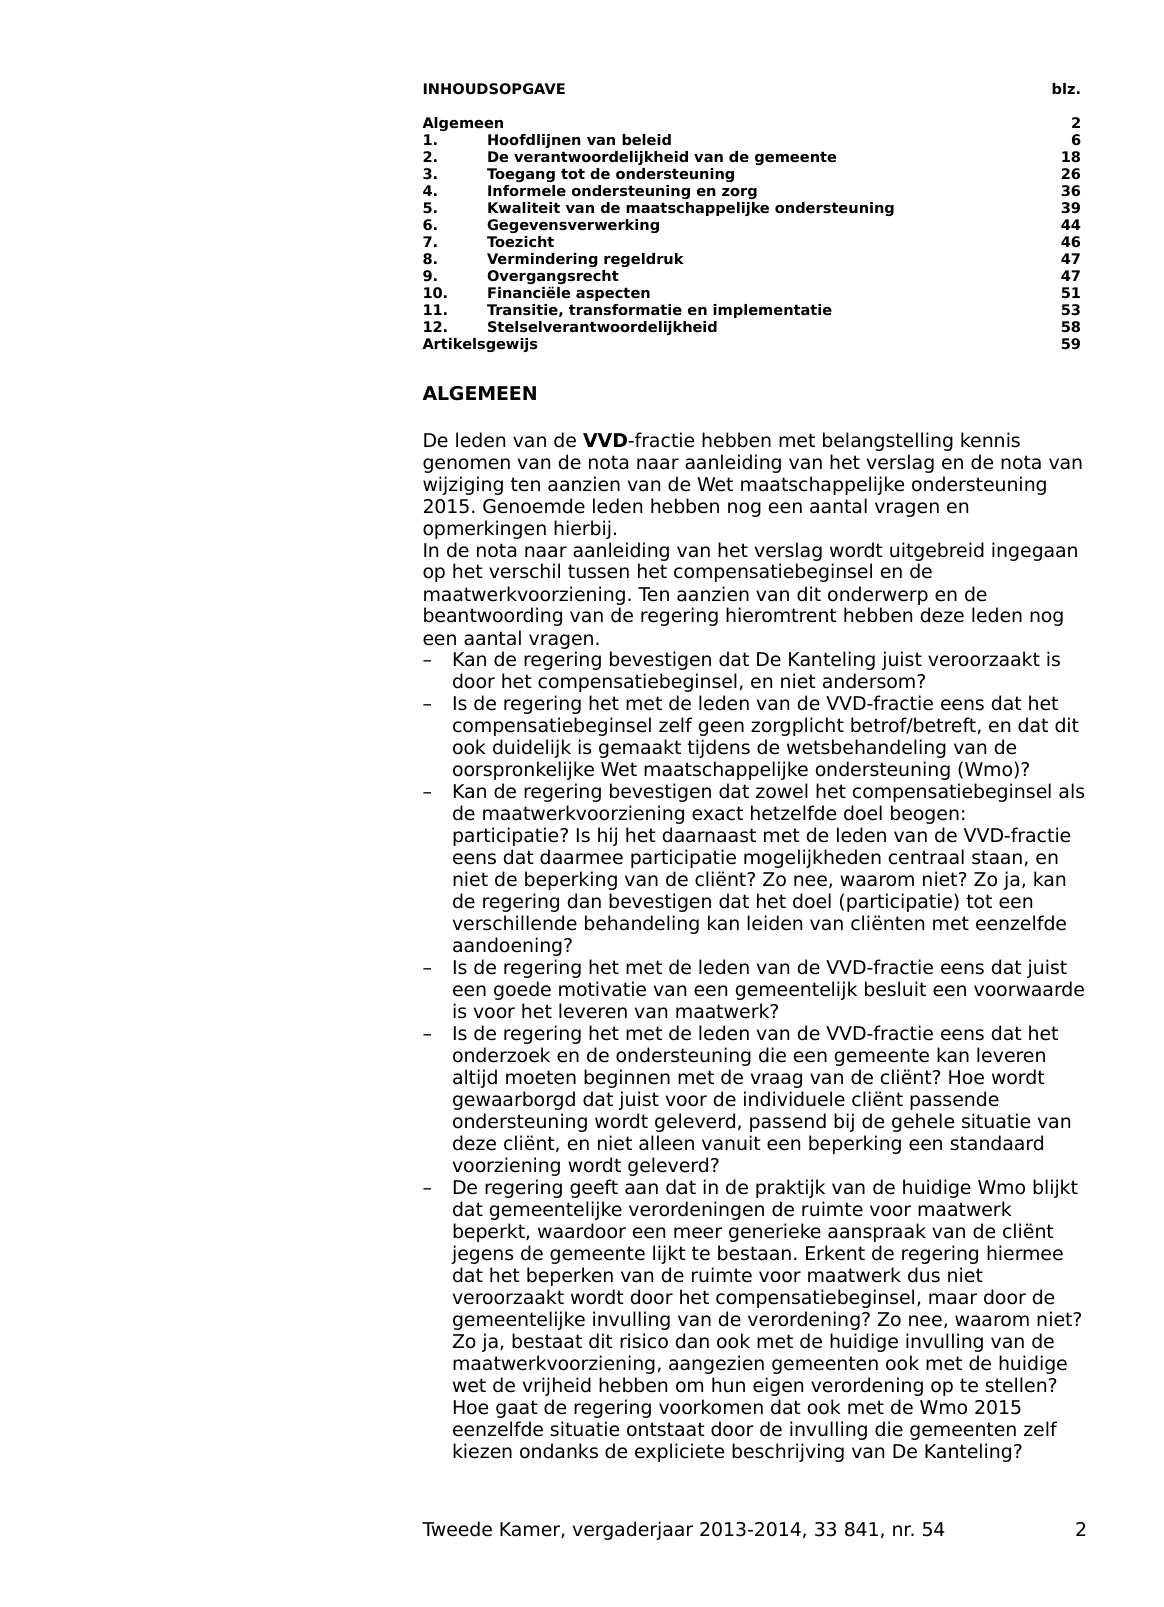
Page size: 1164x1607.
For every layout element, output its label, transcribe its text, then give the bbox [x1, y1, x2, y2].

text – Is de regering het met de leden van de VVD-fractie eens dat het onderzoek en de ondersteuning die een gemeente kan leveren altijd moeten beginnen met de vraag van de cliënt? Hoe wordt gewaarborgd dat juist voor de individuele cliënt passende ondersteuning wordt geleverd, passend bij de gehele situatie van deze cliënt, en niet alleen vanuit een beperking een standaard voorziening wordt geleverd? [422, 1023, 1087, 1177]
text – Is de regering het met de leden van de VVD-fractie eens dat juist een goede motivatie van een gemeentelijk besluit een voorwaarde is voor het leveren van maatwerk? [422, 957, 1087, 1023]
table_cell 58 [1028, 319, 1087, 336]
table_cell Toegang tot de ondersteuning [481, 166, 1028, 183]
table_cell 8. [422, 251, 481, 268]
table_cell 6. [422, 217, 481, 234]
table_cell 18 [1028, 149, 1087, 166]
table_cell Vermindering regeldruk [481, 251, 1028, 268]
table_cell 51 [1028, 285, 1087, 302]
table_cell 7. [422, 234, 481, 251]
table_cell Kwaliteit van de maatschappelijke ondersteuning [481, 200, 1028, 217]
table_cell 53 [1028, 302, 1087, 319]
table_cell Financiële aspecten [481, 285, 1028, 302]
table_cell Algemeen [422, 115, 1028, 132]
table_cell Gegevensverwerking [481, 217, 1028, 234]
text In de nota naar aanleiding van het verslag wordt uitgebreid ingegaan op het verschil tussen het compensatiebeginsel en de maatwerkvoorziening. Ten aanzien van dit onderwerp en de beantwoording van de regering hieromtrent hebben deze leden nog een aantal vragen. [422, 539, 1087, 649]
text – Kan de regering bevestigen dat De Kanteling juist veroorzaakt is door het compensatiebeginsel, en niet andersom? [422, 649, 1087, 693]
subtitle ALGEMEEN [422, 383, 1087, 404]
table_cell 1. [422, 132, 481, 149]
table_cell Transitie, transformatie en implementatie [481, 302, 1028, 319]
table_cell 59 [1028, 336, 1087, 353]
text – Kan de regering bevestigen dat zowel het compensatiebeginsel als de maatwerkvoorziening exact hetzelfde doel beogen: participatie? Is hij het daarnaast met de leden van de VVD-fractie eens dat daarmee participatie mogelijkheden centraal staan, en niet de beperking van de cliënt? Zo nee, waarom niet? Zo ja, kan de regering dan bevestigen dat het doel (participatie) tot een verschillende behandeling kan leiden van cliënten met eenzelfde aandoening? [422, 781, 1087, 957]
table_cell Stelselverantwoordelijkheid [481, 319, 1028, 336]
table_cell 2. [422, 149, 481, 166]
text – De regering geeft aan dat in de praktijk van de huidige Wmo blijkt dat gemeentelijke verordeningen de ruimte voor maatwerk beperkt, waardoor een meer generieke aanspraak van de cliënt jegens de gemeente lijkt te bestaan. Erkent de regering hiermee dat het beperken van de ruimte voor maatwerk dus niet veroorzaakt wordt door het compensatiebeginsel, maar door de gemeentelijke invulling van de verordening? Zo nee, waarom niet? Zo ja, bestaat dit risico dan ook met de huidige invulling van de maatwerkvoorziening, aangezien gemeenten ook met de huidige wet de vrijheid hebben om hun eigen verordening op te stellen? Hoe gaat de regering voorkomen dat ook met de Wmo 2015 eenzelfde situatie ontstaat door de invulling die gemeenten zelf kiezen ondanks de expliciete beschrijving van De Kanteling? [422, 1177, 1087, 1463]
table_cell 2 [1028, 115, 1087, 132]
table_cell 5. [422, 200, 481, 217]
table_cell Overgangsrecht [481, 268, 1028, 285]
table_cell 26 [1028, 166, 1087, 183]
table_cell Hoofdlijnen van beleid [481, 132, 1028, 149]
table_cell Artikelsgewijs [422, 336, 1028, 353]
table_cell 4. [422, 183, 481, 200]
table_cell De verantwoordelijkheid van de gemeente [481, 149, 1028, 166]
table_cell Informele ondersteuning en zorg [481, 183, 1028, 200]
text De leden van de VVD-fractie hebben met belangstelling kennis genomen van de nota naar aanleiding van het verslag en de nota van wijziging ten aanzien van de Wet maatschappelijke ondersteuning 2015. Genoemde leden hebben nog een aantal vragen en opmerkingen hierbij. [422, 429, 1087, 539]
table_cell 11. [422, 302, 481, 319]
table_cell 46 [1028, 234, 1087, 251]
table_cell 6 [1028, 132, 1087, 149]
table_cell [1028, 98, 1087, 115]
text – Is de regering het met de leden van de VVD-fractie eens dat het compensatiebeginsel zelf geen zorgplicht betrof/betreft, en dat dit ook duidelijk is gemaakt tijdens de wetsbehandeling van de oorspronkelijke Wet maatschappelijke ondersteuning (Wmo)? [422, 693, 1087, 781]
table_header blz. [1028, 81, 1087, 98]
table_cell 9. [422, 268, 481, 285]
table_cell 47 [1028, 268, 1087, 285]
table_cell 36 [1028, 183, 1087, 200]
table_cell [422, 98, 632, 115]
table_cell 12. [422, 319, 481, 336]
table_cell Toezicht [481, 234, 1028, 251]
table_cell 3. [422, 166, 481, 183]
table_cell 47 [1028, 251, 1087, 268]
table_cell [632, 98, 1028, 115]
table_cell 10. [422, 285, 481, 302]
table_cell 39 [1028, 200, 1087, 217]
table_header INHOUDSOPGAVE [422, 81, 1028, 98]
table_cell 44 [1028, 217, 1087, 234]
